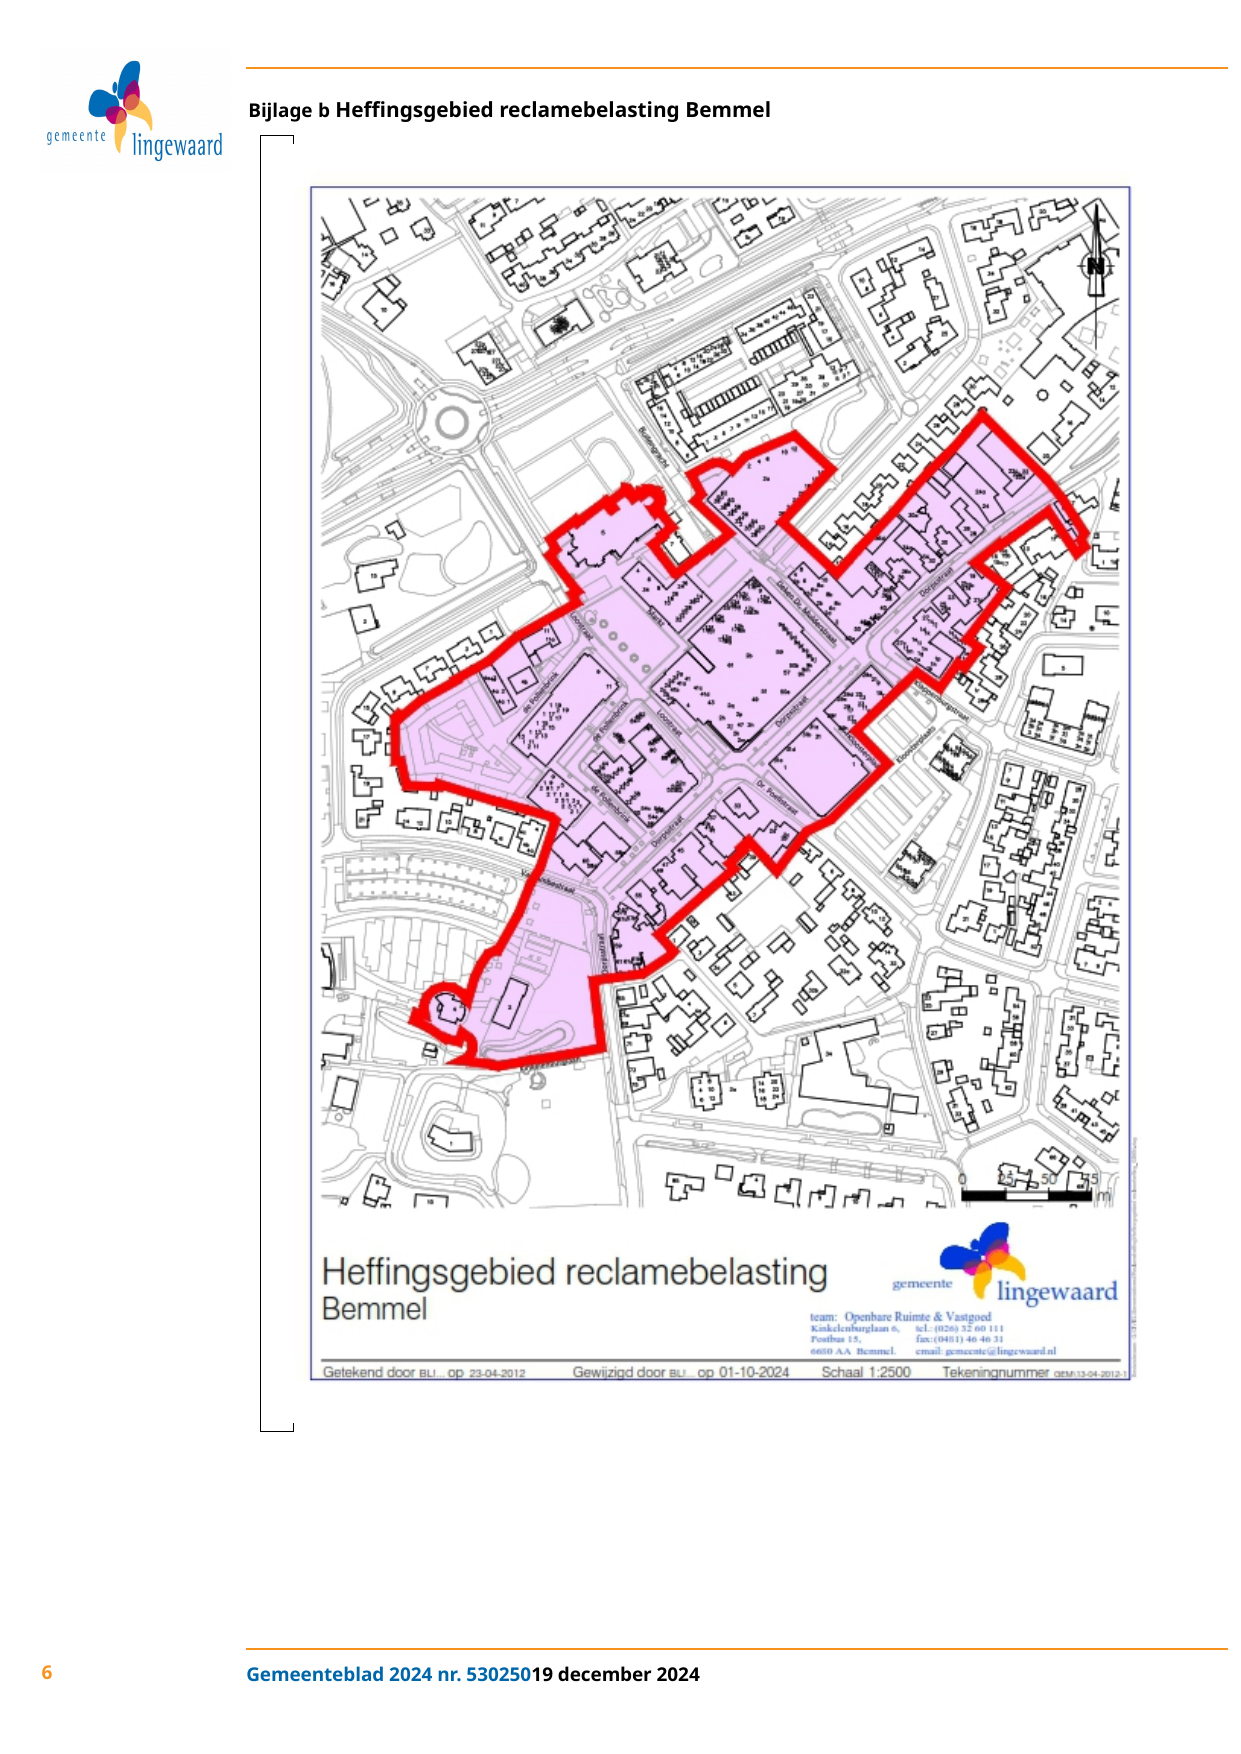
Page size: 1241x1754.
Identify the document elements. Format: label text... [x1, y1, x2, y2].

text Bijlage b Heffingsgebied reclamebelasting Bemmel [248, 95, 1152, 123]
picture [41, 47, 231, 172]
picture [268, 144, 1173, 1423]
